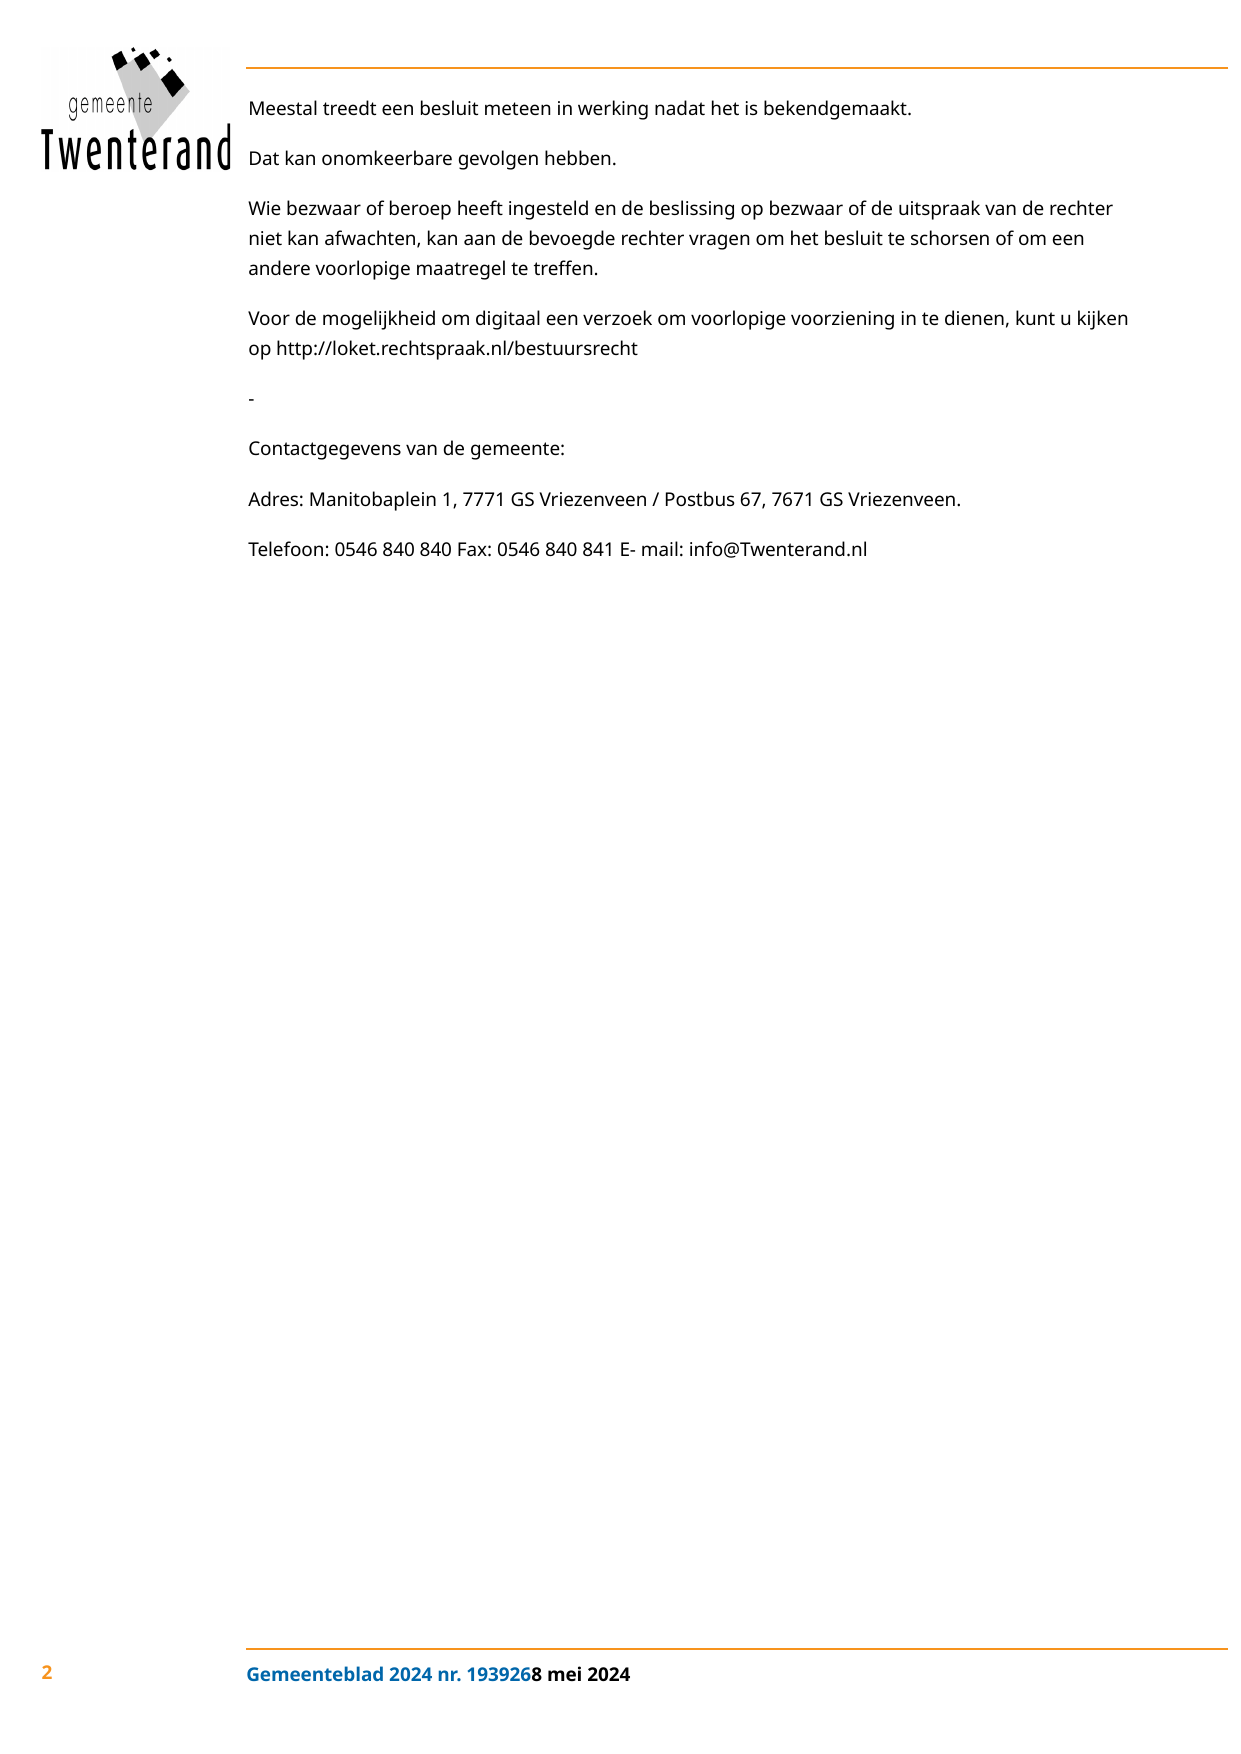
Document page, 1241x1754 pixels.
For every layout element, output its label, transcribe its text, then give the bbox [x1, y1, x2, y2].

text Dat kan onomkeerbare gevolgen hebben. [248, 145, 1152, 171]
picture [41, 47, 231, 172]
text Telefoon: 0546 840 840 Fax: 0546 840 841 E- mail: info@Twenterand.nl [248, 536, 1152, 562]
text - [248, 385, 1152, 411]
text Voor de mogelijkheid om digitaal een verzoek om voorlopige voorziening in te dienen, kunt u kijken op http://loket.rechtspraak.nl/bestuursrecht [248, 305, 1152, 361]
text Adres: Manitobaplein 1, 7771 GS Vriezenveen / Postbus 67, 7671 GS Vriezenveen. [248, 486, 1152, 512]
text Meestal treedt een besluit meteen in werking nadat het is bekendgemaakt. [248, 95, 1152, 121]
text Wie bezwaar of beroep heeft ingesteld en de beslissing op bezwaar of de uitspraak van de rechter niet kan afwachten, kan aan de bevoegde rechter vragen om het besluit te schorsen of om een andere voorlopige maatregel te treffen. [248, 196, 1152, 281]
text Contactgegevens van de gemeente: [248, 436, 1152, 461]
